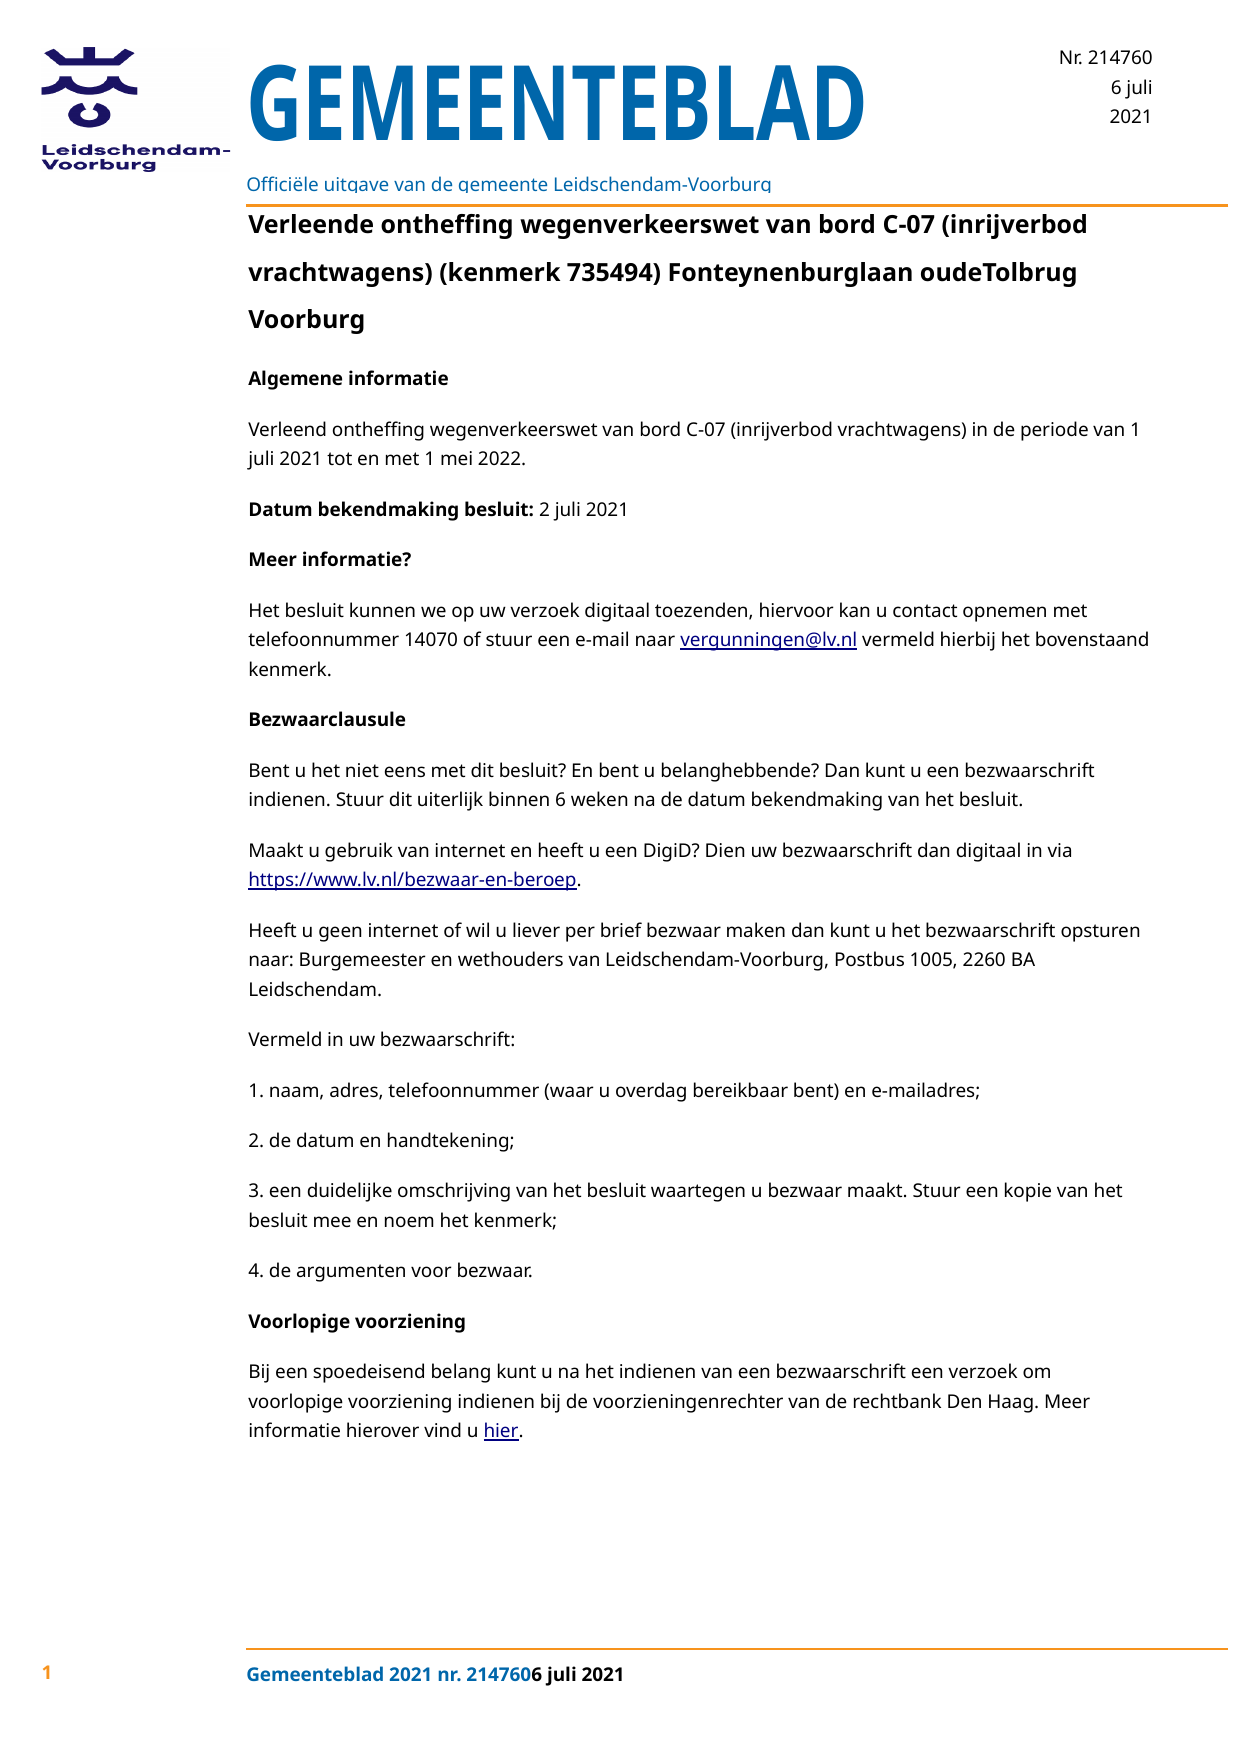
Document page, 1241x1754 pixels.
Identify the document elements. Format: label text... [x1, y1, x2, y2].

text 3. een duidelijke omschrijving van het besluit waartegen u bezwaar maakt. Stuur een kopie van het besluit mee en noem het kenmerk; [248, 1178, 1152, 1233]
text Voorlopige voorziening [248, 1308, 1152, 1334]
text Verleende ontheffing wegenverkeerswet van bord C-07 (inrijverbod vrachtwagens) (kenmerk 735494) Fonteynenburglaan oudeTolbrug Voorburg [248, 207, 1152, 336]
text Maakt u gebruik van internet en heeft u een DigiD? Dien uw bezwaarschrift dan digitaal in via https://www.lv.nl/bezwaar-en-beroep. [248, 837, 1152, 892]
text Datum bekendmaking besluit: 2 juli 2021 [248, 496, 1152, 522]
text Bezwaarclausule [248, 706, 1152, 732]
text Meer informatie? [248, 546, 1152, 572]
text Heeft u geen internet of wil u liever per brief bezwaar maken dan kunt u het bezwaarschrift opsturen naar: Burgemeester en wethouders van Leidschendam-Voorburg, Postbus 1005, 2260 BA Leidschendam. [248, 917, 1152, 1002]
text Vermeld in uw bezwaarschrift: [248, 1026, 1152, 1052]
text Bent u het niet eens met dit besluit? En bent u belanghebbende? Dan kunt u een bezwaarschrift indienen. Stuur dit uiterlijk binnen 6 weken na de datum bekendmaking van het besluit. [248, 757, 1152, 812]
text Het besluit kunnen we op uw verzoek digitaal toezenden, hiervoor kan u contact opnemen met telefoonnummer 14070 of stuur een e-mail naar vergunningen@lv.nl vermeld hierbij het bovenstaand kenmerk. [248, 597, 1152, 682]
text 1. naam, adres, telefoonnummer (waar u overdag bereikbaar bent) en e-mailadres; [248, 1077, 1152, 1102]
picture [41, 47, 231, 172]
text Bij een spoedeisend belang kunt u na het indienen van een bezwaarschrift een verzoek om voorlopige voorziening indienen bij de voorzieningenrechter van de rechtbank Den Haag. Meer informatie hierover vind u hier. [248, 1358, 1152, 1443]
text Algemene informatie [248, 366, 1152, 391]
text Verleend ontheffing wegenverkeerswet van bord C-07 (inrijverbod vrachtwagens) in de periode van 1 juli 2021 tot en met 1 mei 2022. [248, 416, 1152, 471]
text 4. de argumenten voor bezwaar. [248, 1258, 1152, 1283]
text 2. de datum en handtekening; [248, 1127, 1152, 1153]
